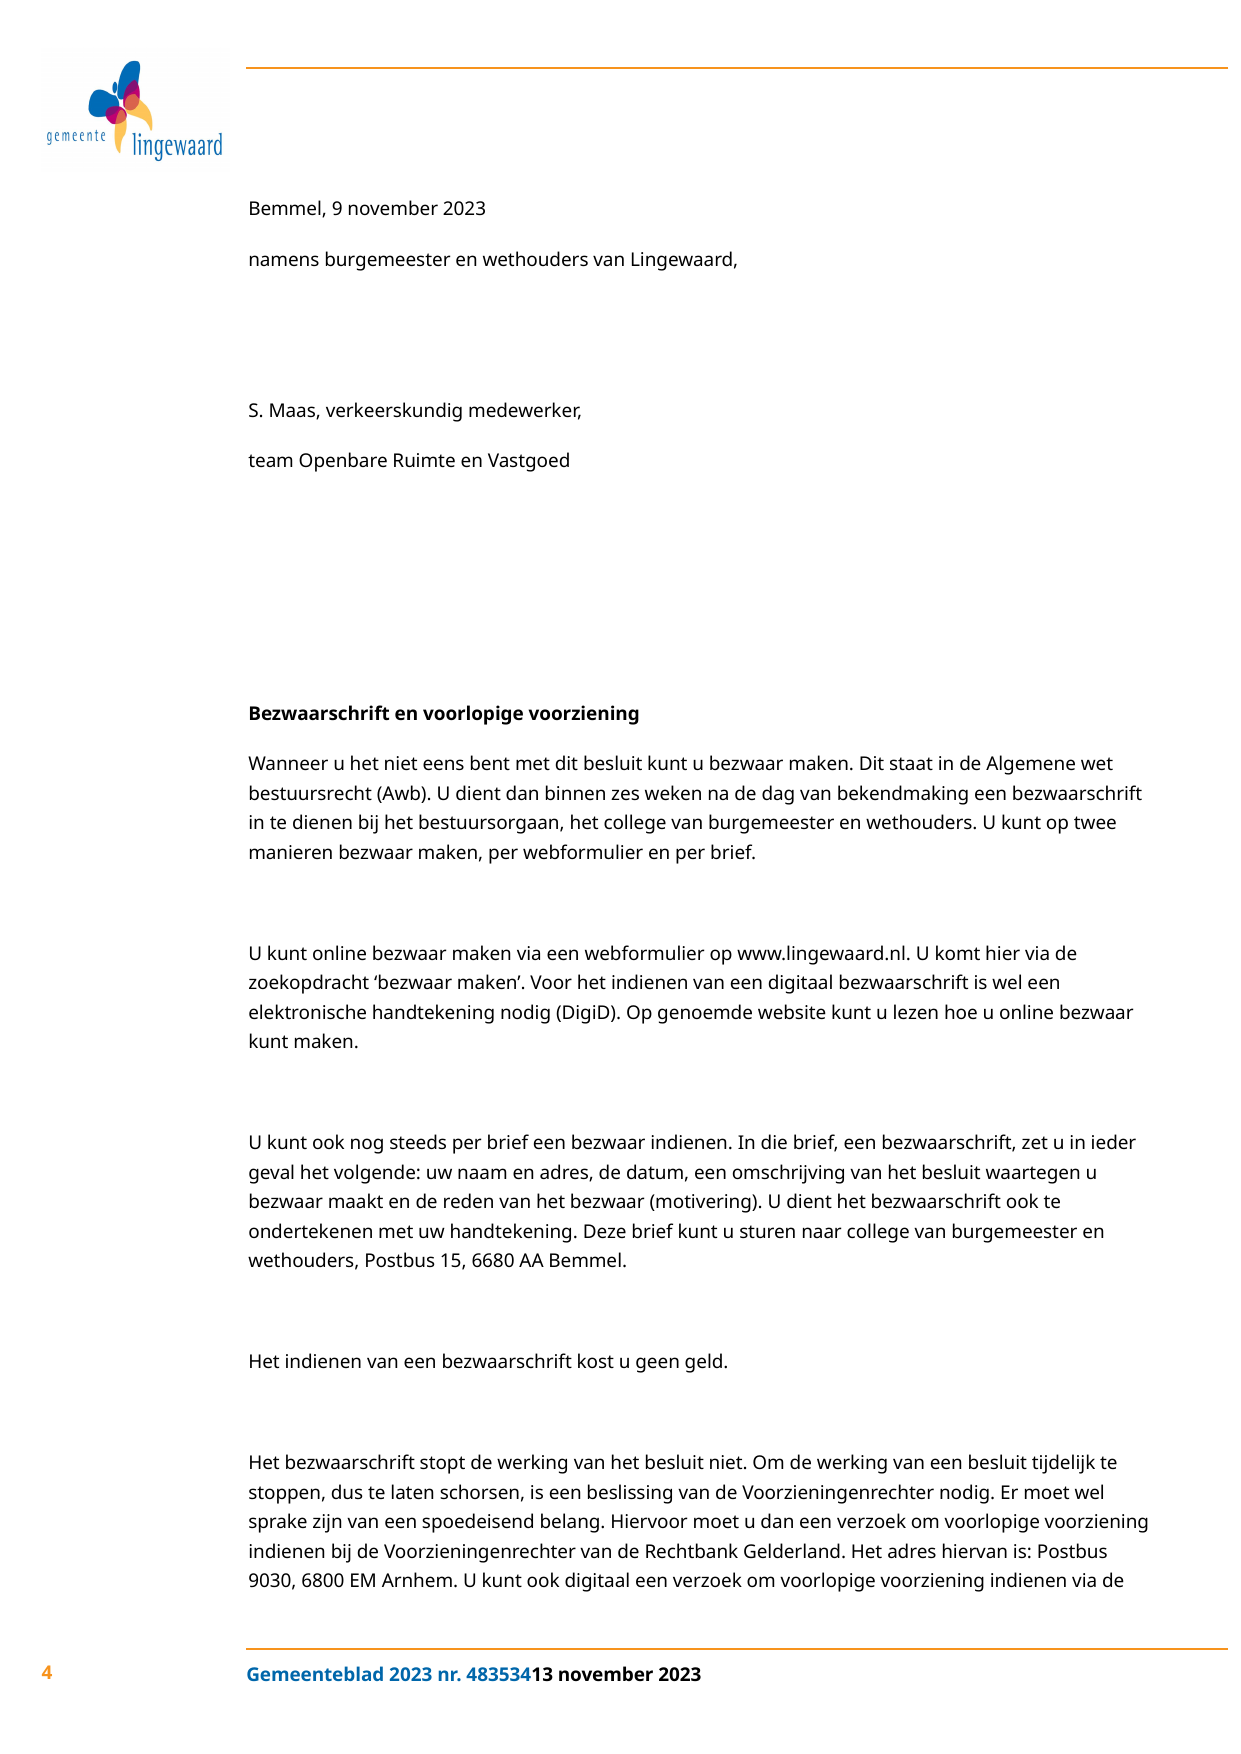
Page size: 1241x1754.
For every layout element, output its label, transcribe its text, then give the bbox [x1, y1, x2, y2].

text U kunt online bezwaar maken via een webformulier op www.lingewaard.nl. U komt hier via de zoekopdracht ‘bezwaar maken’. Voor het indienen van een digitaal bezwaarschrift is wel een elektronische handtekening nodig (DigiD). Op genoemde website kunt u lezen hoe u online bezwaar kunt maken. [248, 940, 1152, 1054]
text team Openbare Ruimte en Vastgoed [248, 448, 1152, 473]
text Bezwaarschrift en voorlopige voorziening [248, 700, 1152, 726]
text namens burgemeester en wethouders van Lingewaard, [248, 246, 1152, 272]
text Het bezwaarschrift stopt de werking van het besluit niet. Om de werking van een besluit tijdelijk te stoppen, dus te laten schorsen, is een beslissing van de Voorzieningenrechter nodig. Er moet wel sprake zijn van een spoedeisend belang. Hiervoor moet u dan een verzoek om voorlopige voorziening indienen bij de Voorzieningenrechter van de Rechtbank Gelderland. Het adres hiervan is: Postbus 9030, 6800 EM Arnhem. U kunt ook digitaal een verzoek om voorlopige voorziening indienen via de [248, 1449, 1152, 1593]
text Bemmel, 9 november 2023 [248, 196, 1152, 221]
picture [41, 47, 231, 172]
text Wanneer u het niet eens bent met dit besluit kunt u bezwaar maken. Dit staat in de Algemene wet bestuursrecht (Awb). U dient dan binnen zes weken na de dag van bekendmaking een bezwaarschrift in te dienen bij het bestuursorgaan, het college van burgemeester en wethouders. U kunt op twee manieren bezwaar maken, per webformulier en per brief. [248, 750, 1152, 865]
text S. Maas, verkeerskundig medewerker, [248, 397, 1152, 423]
text U kunt ook nog steeds per brief een bezwaar indienen. In die brief, een bezwaarschrift, zet u in ieder geval het volgende: uw naam en adres, de datum, een omschrijving van het besluit waartegen u bezwaar maakt en de reden van het bezwaar (motivering). U dient het bezwaarschrift ook te ondertekenen met uw handtekening. Deze brief kunt u sturen naar college van burgemeester en wethouders, Postbus 15, 6680 AA Bemmel. [248, 1129, 1152, 1273]
text Het indienen van een bezwaarschrift kost u geen geld. [248, 1348, 1152, 1374]
